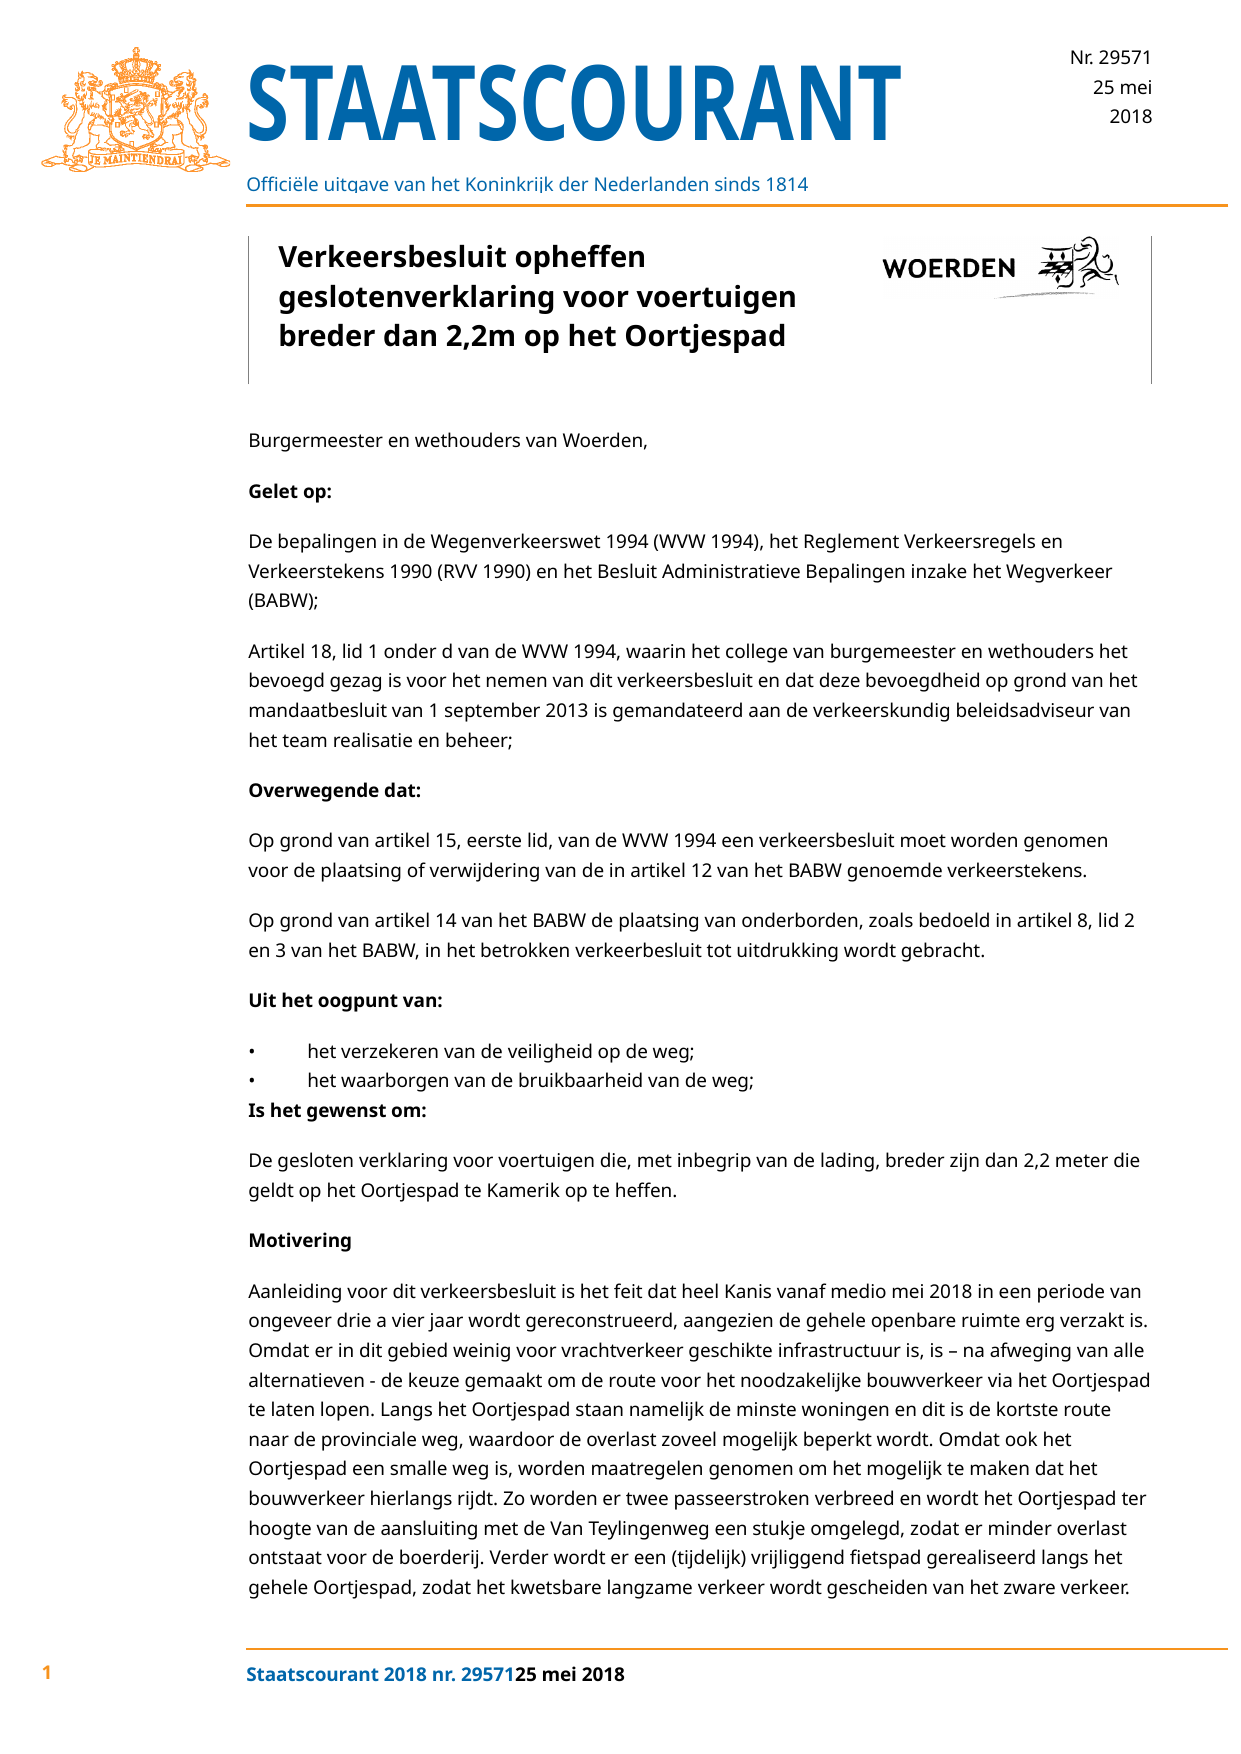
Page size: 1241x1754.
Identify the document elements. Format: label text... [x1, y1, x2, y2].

text Gelet op: [248, 478, 1152, 504]
text Burgermeester en wethouders van Woerden, [248, 428, 1152, 453]
text De gesloten verklaring voor voertuigen die, met inbegrip van de lading, breder zijn dan 2,2 meter die geldt op het Oortjespad te Kamerik op te heffen. [248, 1148, 1152, 1203]
table_header [850, 236, 1151, 384]
list het verzekeren van de veiligheid op de weg; [248, 1038, 1152, 1064]
text Motivering [248, 1228, 1152, 1253]
table_header Verkeersbesluit opheffen geslotenverklaring voor voertuigen breder dan 2,2m op het Oortjespad [249, 236, 850, 384]
picture [41, 47, 231, 172]
text Artikel 18, lid 1 onder d van de WVW 1994, waarin het college van burgemeester en wethouders het bevoegd gezag is voor het nemen van dit verkeersbesluit en dat deze bevoegdheid op grond van het mandaatbesluit van 1 september 2013 is gemandateerd aan de verkeerskundig beleidsadviseur van het team realisatie en beheer; [248, 638, 1152, 752]
text De bepalingen in de Wegenverkeerswet 1994 (WVW 1994), het Reglement Verkeersregels en Verkeerstekens 1990 (RVV 1990) en het Besluit Administratieve Bepalingen inzake het Wegverkeer (BABW); [248, 528, 1152, 613]
list het waarborgen van de bruikbaarheid van de weg; [248, 1068, 1152, 1093]
text Uit het oogpunt van: [248, 988, 1152, 1013]
text Is het gewenst om: [248, 1097, 1152, 1123]
text Op grond van artikel 15, eerste lid, van de WVW 1994 een verkeersbesluit moet worden genomen voor de plaatsing of verwijdering van de in artikel 12 van het BABW genoemde verkeerstekens. [248, 828, 1152, 883]
text Op grond van artikel 14 van het BABW de plaatsing van onderborden, zoals bedoeld in artikel 8, lid 2 en 3 van het BABW, in het betrokken verkeerbesluit tot uitdrukking wordt gebracht. [248, 908, 1152, 963]
text Overwegende dat: [248, 777, 1152, 803]
picture [882, 236, 1119, 299]
text Aanleiding voor dit verkeersbesluit is het feit dat heel Kanis vanaf medio mei 2018 in een periode van ongeveer drie a vier jaar wordt gereconstrueerd, aangezien de gehele openbare ruimte erg verzakt is. Omdat er in dit gebied weinig voor vrachtverkeer geschikte infrastructuur is, is – na afweging van alle alternatieven - de keuze gemaakt om de route voor het noodzakelijke bouwverkeer via het Oortjespad te laten lopen. Langs het Oortjespad staan namelijk de minste woningen en dit is de kortste route naar de provinciale weg, waardoor de overlast zoveel mogelijk beperkt wordt. Omdat ook het Oortjespad een smalle weg is, worden maatregelen genomen om het mogelijk te maken dat het bouwverkeer hierlangs rijdt. Zo worden er twee passeerstroken verbreed en wordt het Oortjespad ter hoogte van de aansluiting met de Van Teylingenweg een stukje omgelegd, zodat er minder overlast ontstaat voor de boerderij. Verder wordt er een (tijdelijk) vrijliggend fietspad gerealiseerd langs het gehele Oortjespad, zodat het kwetsbare langzame verkeer wordt gescheiden van het zware verkeer. [248, 1278, 1152, 1599]
